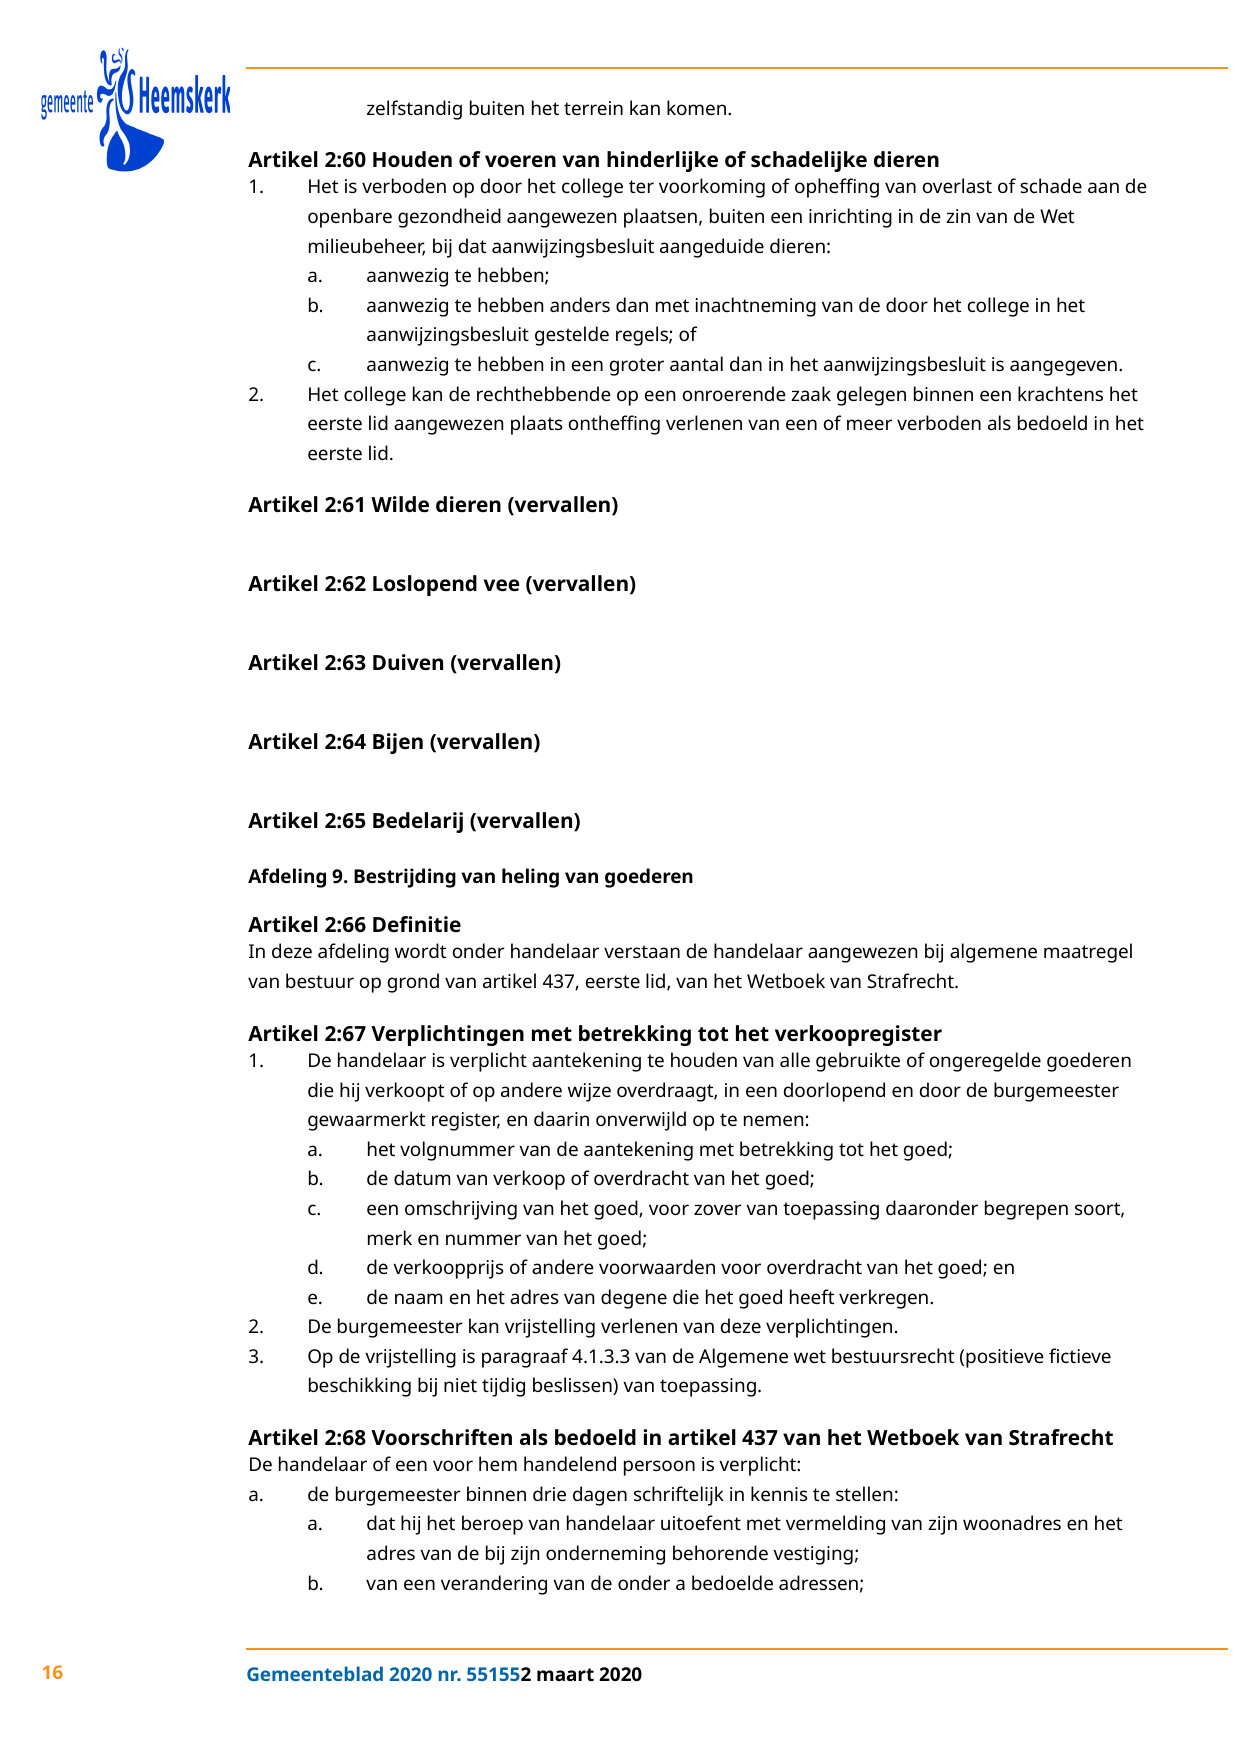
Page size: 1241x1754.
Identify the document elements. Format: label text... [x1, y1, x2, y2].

list de naam en het adres van degene die het goed heeft verkregen. [307, 1284, 1152, 1309]
text Artikel 2:62 Loslopend vee (vervallen) [248, 569, 1152, 598]
picture [41, 47, 231, 172]
text Artikel 2:63 Duiven (vervallen) [248, 648, 1152, 676]
list de burgemeester binnen drie dagen schriftelijk in kennis te stellen: [248, 1481, 1152, 1507]
list het volgnummer van de aantekening met betrekking tot het goed; [307, 1136, 1152, 1162]
text Artikel 2:61 Wilde dieren (vervallen) [248, 490, 1152, 519]
list De handelaar is verplicht aantekening te houden van alle gebruikte of ongeregelde goederen die hij verkoopt of op andere wijze overdraagt, in een doorlopend en door de burgemeester gewaarmerkt register, en daarin onverwijld op te nemen: [248, 1047, 1152, 1132]
list Op de vrijstelling is paragraaf 4.1.3.3 van de Algemene wet bestuursrecht (positieve fictieve beschikking bij niet tijdig beslissen) van toepassing. [248, 1343, 1152, 1398]
list aanwezig te hebben in een groter aantal dan in het aanwijzingsbesluit is aangegeven. [307, 351, 1152, 377]
list van een verandering van de onder a bedoelde adressen; [307, 1570, 1152, 1596]
list zelfstandig buiten het terrein kan komen. [307, 95, 1152, 121]
list de datum van verkoop of overdracht van het goed; [307, 1166, 1152, 1191]
list aanwezig te hebben anders dan met inachtneming van de door het college in het aanwijzingsbesluit gestelde regels; of [307, 292, 1152, 347]
text De handelaar of een voor hem handelend persoon is verplicht: [248, 1451, 1152, 1477]
list dat hij het beroep van handelaar uitoefent met vermelding van zijn woonadres en het adres van de bij zijn onderneming behorende vestiging; [307, 1511, 1152, 1566]
text Artikel 2:60 Houden of voeren van hinderlijke of schadelijke dieren [248, 145, 1152, 174]
list De burgemeester kan vrijstelling verlenen van deze verplichtingen. [248, 1313, 1152, 1339]
list de verkoopprijs of andere voorwaarden voor overdracht van het goed; en [307, 1254, 1152, 1280]
list Het college kan de rechthebbende op een onroerende zaak gelegen binnen een krachtens het eerste lid aangewezen plaats ontheffing verlenen van een of meer verboden als bedoeld in het eerste lid. [248, 381, 1152, 466]
list een omschrijving van het goed, voor zover van toepassing daaronder begrepen soort, merk en nummer van het goed; [307, 1195, 1152, 1250]
text Afdeling 9. Bestrijding van heling van goederen [248, 864, 1152, 889]
text Artikel 2:67 Verplichtingen met betrekking tot het verkoopregister [248, 1019, 1152, 1047]
text Artikel 2:65 Bedelarij (vervallen) [248, 806, 1152, 834]
text Artikel 2:68 Voorschriften als bedoeld in artikel 437 van het Wetboek van Strafrecht [248, 1423, 1152, 1451]
list aanwezig te hebben; [307, 262, 1152, 288]
list Het is verboden op door het college ter voorkoming of opheffing van overlast of schade aan de openbare gezondheid aangewezen plaatsen, buiten een inrichting in de zin van de Wet milieubeheer, bij dat aanwijzingsbesluit aangeduide dieren: [248, 174, 1152, 258]
text Artikel 2:66 Definitie [248, 910, 1152, 939]
text Artikel 2:64 Bijen (vervallen) [248, 727, 1152, 755]
text In deze afdeling wordt onder handelaar verstaan de handelaar aangewezen bij algemene maatregel van bestuur op grond van artikel 437, eerste lid, van het Wetboek van Strafrecht. [248, 939, 1152, 994]
